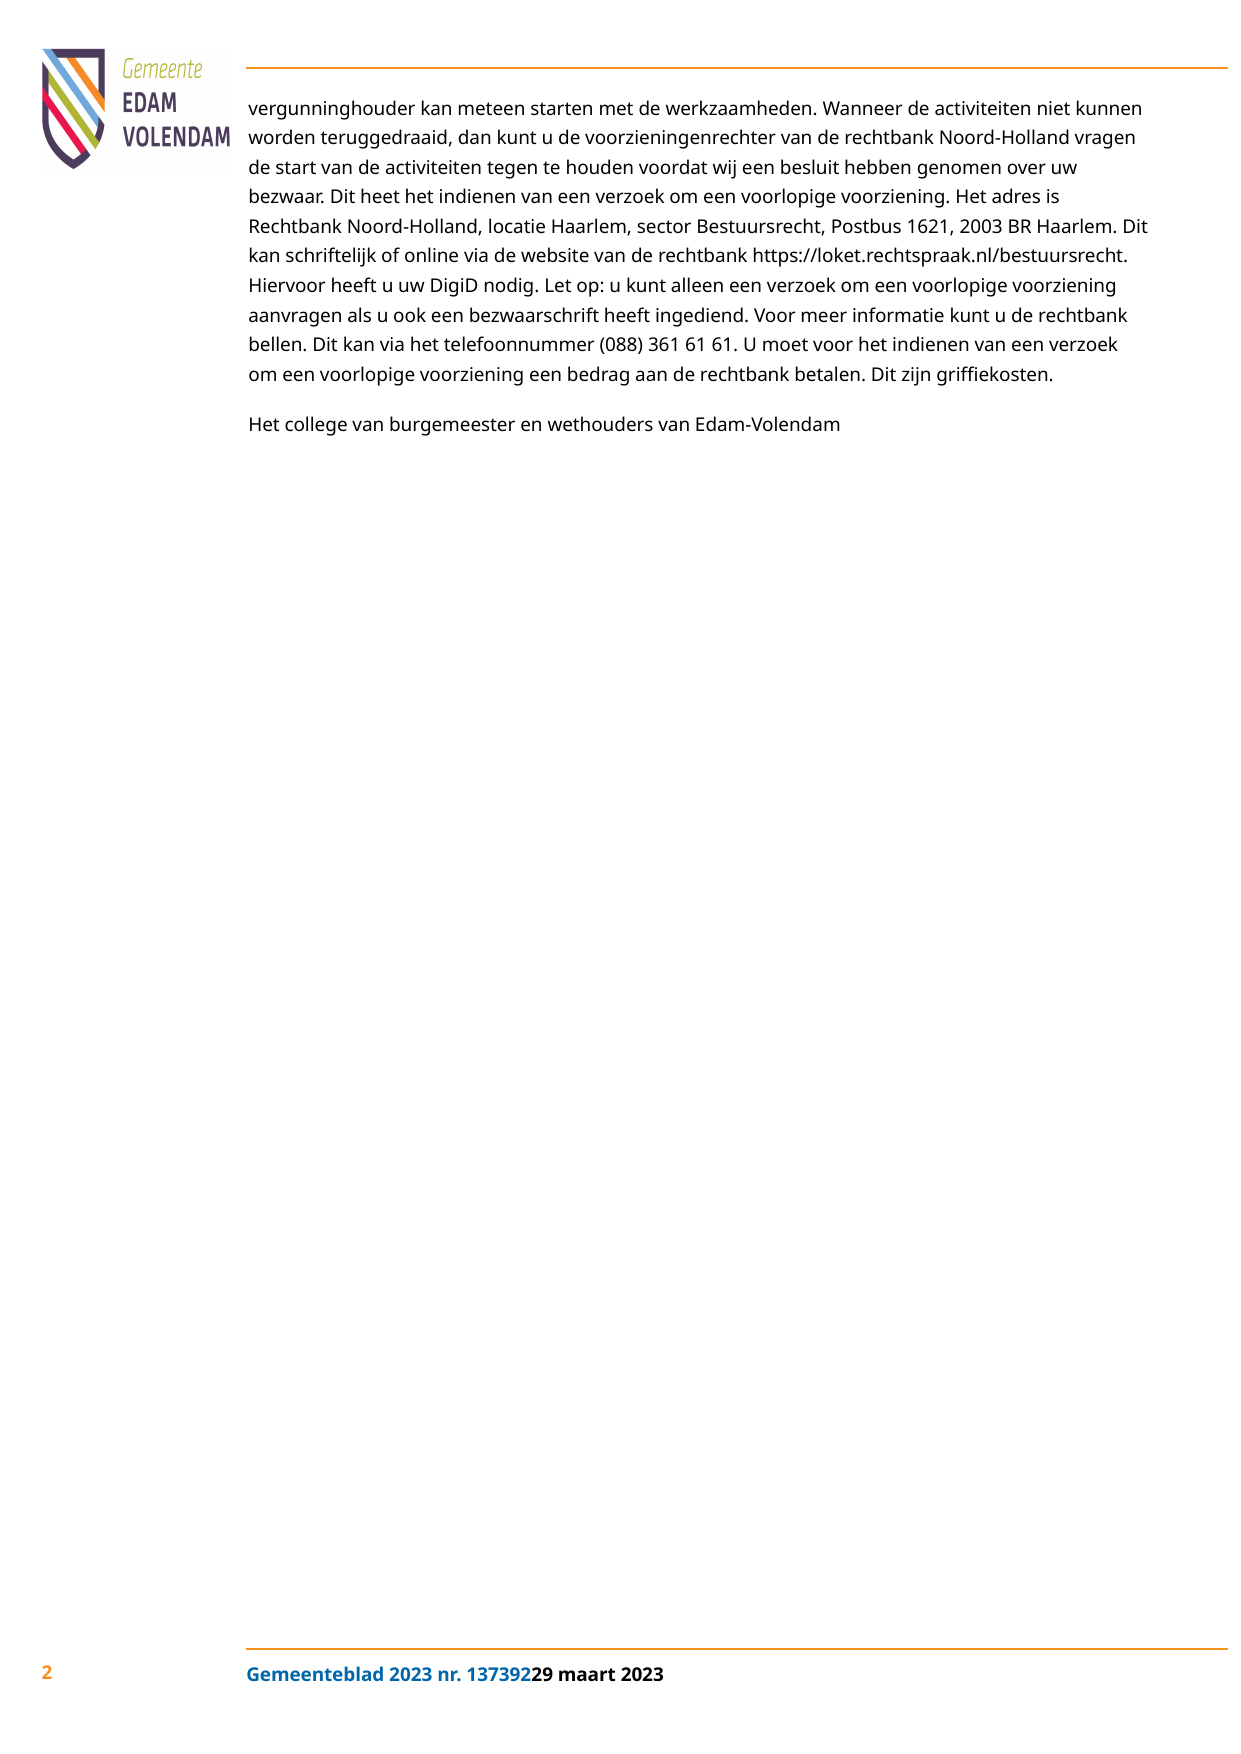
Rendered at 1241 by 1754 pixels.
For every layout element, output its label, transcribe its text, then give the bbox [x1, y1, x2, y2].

picture [41, 47, 231, 172]
text Het college van burgemeester en wethouders van Edam-Volendam [248, 411, 1152, 437]
text vergunninghouder kan meteen starten met de werkzaamheden. Wanneer de activiteiten niet kunnen worden teruggedraaid, dan kunt u de voorzieningenrechter van de rechtbank Noord-Holland vragen de start van de activiteiten tegen te houden voordat wij een besluit hebben genomen over uw bezwaar. Dit heet het indienen van een verzoek om een voorlopige voorziening. Het adres is Rechtbank Noord-Holland, locatie Haarlem, sector Bestuursrecht, Postbus 1621, 2003 BR Haarlem. Dit kan schriftelijk of online via de website van de rechtbank https://loket.rechtspraak.nl/bestuursrecht. Hiervoor heeft u uw DigiD nodig. Let op: u kunt alleen een verzoek om een voorlopige voorziening aanvragen als u ook een bezwaarschrift heeft ingediend. Voor meer informatie kunt u de rechtbank bellen. Dit kan via het telefoonnummer (088) 361 61 61. U moet voor het indienen van een verzoek om een voorlopige voorziening een bedrag aan de rechtbank betalen. Dit zijn griffiekosten. [248, 95, 1152, 387]
